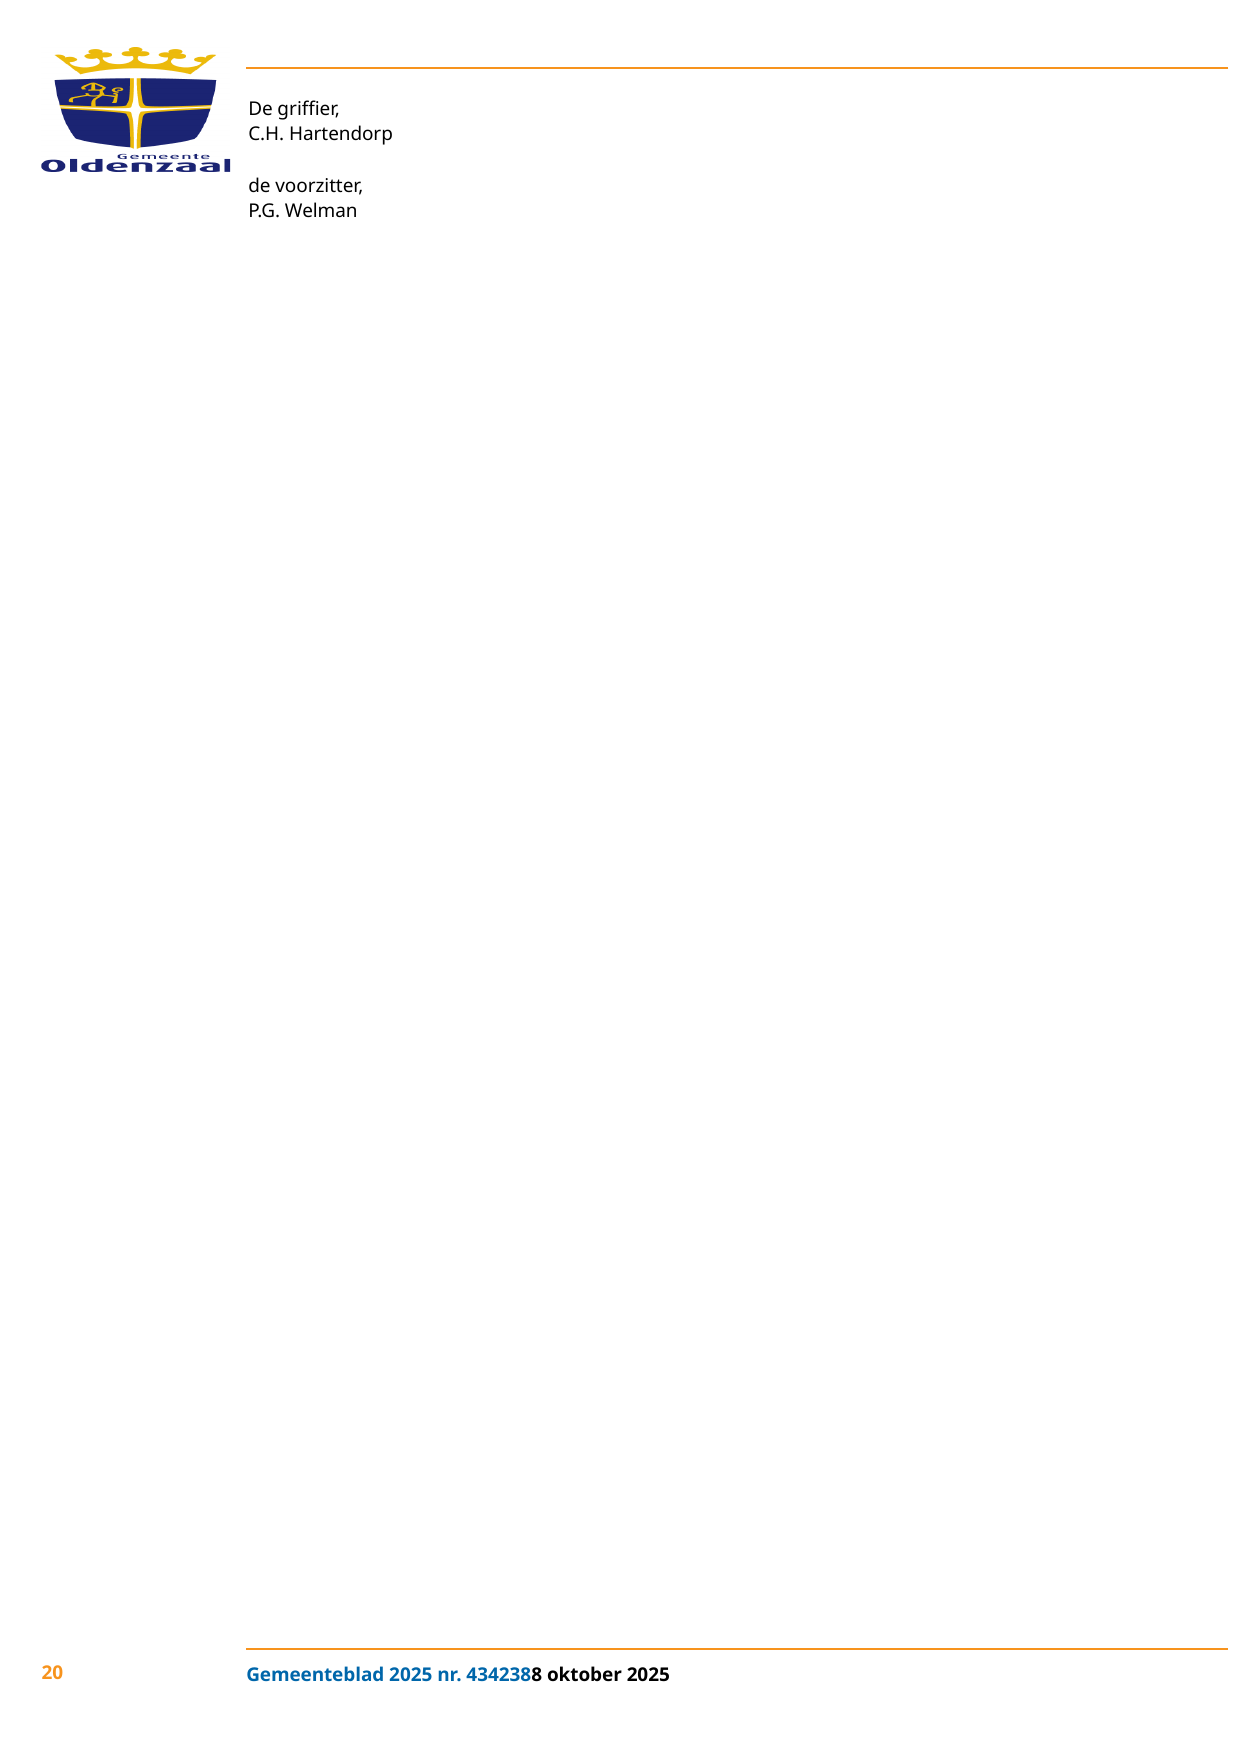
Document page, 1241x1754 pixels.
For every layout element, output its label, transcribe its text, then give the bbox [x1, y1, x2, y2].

text De griffier, [248, 95, 1152, 121]
text P.G. Welman [248, 198, 1152, 223]
picture [41, 47, 231, 172]
text de voorzitter, [248, 172, 1152, 198]
text C.H. Hartendorp [248, 121, 1152, 146]
